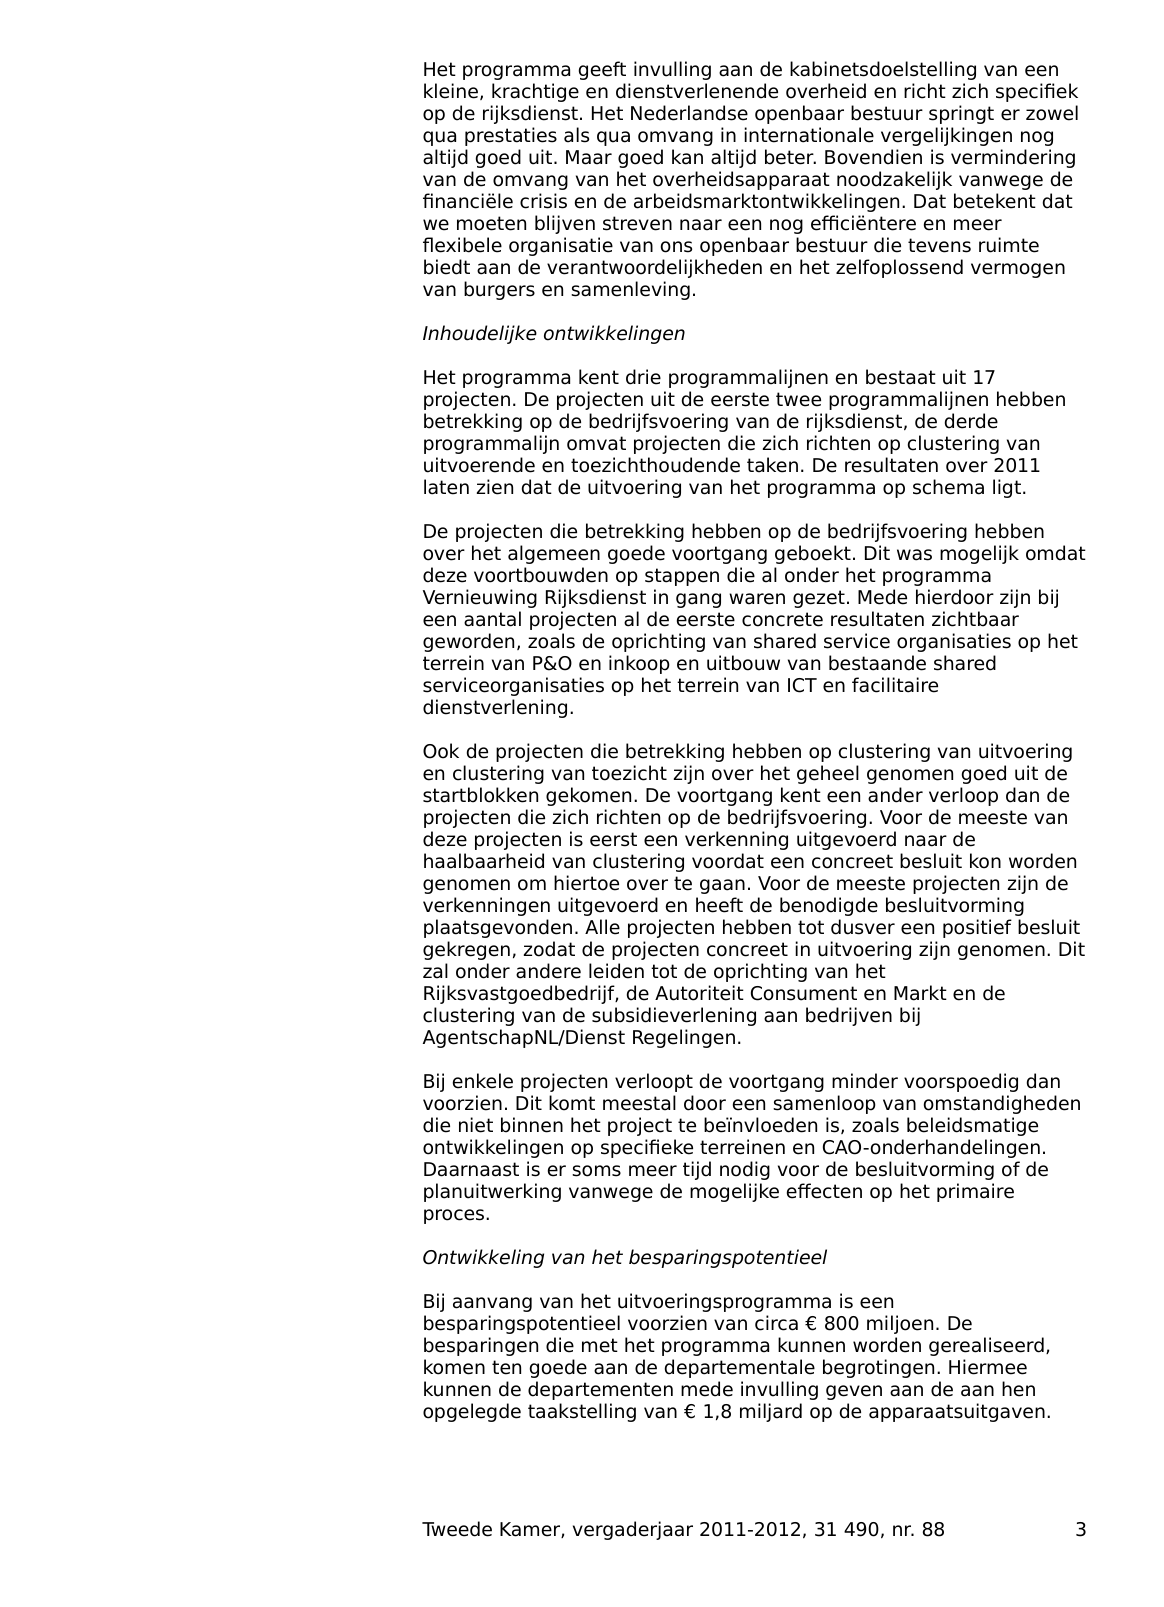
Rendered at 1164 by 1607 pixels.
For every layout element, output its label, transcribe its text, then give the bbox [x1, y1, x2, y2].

text De projecten die betrekking hebben op de bedrijfsvoering hebben over het algemeen goede voortgang geboekt. Dit was mogelijk omdat deze voortbouwden op stappen die al onder het programma Vernieuwing Rijksdienst in gang waren gezet. Mede hierdoor zijn bij een aantal projecten al de eerste concrete resultaten zichtbaar geworden, zoals de oprichting van shared service organisaties op het terrein van P&O en inkoop en uitbouw van bestaande shared serviceorganisaties op het terrein van ICT en facilitaire dienstverlening. [422, 521, 1087, 719]
text Ook de projecten die betrekking hebben op clustering van uitvoering en clustering van toezicht zijn over het geheel genomen goed uit de startblokken gekomen. De voortgang kent een ander verloop dan de projecten die zich richten op de bedrijfsvoering. Voor de meeste van deze projecten is eerst een verkenning uitgevoerd naar de haalbaarheid van clustering voordat een concreet besluit kon worden genomen om hiertoe over te gaan. Voor de meeste projecten zijn de verkenningen uitgevoerd en heeft de benodigde besluitvorming plaatsgevonden. Alle projecten hebben tot dusver een positief besluit gekregen, zodat de projecten concreet in uitvoering zijn genomen. Dit zal onder andere leiden tot de oprichting van het Rijksvastgoedbedrijf, de Autoriteit Consument en Markt en de clustering van de subsidieverlening aan bedrijven bij AgentschapNL/Dienst Regelingen. [422, 741, 1087, 1049]
subtitle Ontwikkeling van het besparingspotentieel [422, 1247, 1087, 1269]
text Het programma kent drie programmalijnen en bestaat uit 17 projecten. De projecten uit de eerste twee programmalijnen hebben betrekking op de bedrijfsvoering van de rijksdienst, de derde programmalijn omvat projecten die zich richten op clustering van uitvoerende en toezichthoudende taken. De resultaten over 2011 laten zien dat de uitvoering van het programma op schema ligt. [422, 367, 1087, 499]
text Bij aanvang van het uitvoeringsprogramma is een besparingspotentieel voorzien van circa € 800 miljoen. De besparingen die met het programma kunnen worden gerealiseerd, komen ten goede aan de departementale begrotingen. Hiermee kunnen de departementen mede invulling geven aan de aan hen opgelegde taakstelling van € 1,8 miljard op de apparaatsuitgaven. [422, 1291, 1087, 1423]
text Het programma geeft invulling aan de kabinetsdoelstelling van een kleine, krachtige en dienstverlenende overheid en richt zich specifiek op de rijksdienst. Het Nederlandse openbaar bestuur springt er zowel qua prestaties als qua omvang in internationale vergelijkingen nog altijd goed uit. Maar goed kan altijd beter. Bovendien is vermindering van de omvang van het overheidsapparaat noodzakelijk vanwege de financiële crisis en de arbeidsmarktontwikkelingen. Dat betekent dat we moeten blijven streven naar een nog efficiëntere en meer flexibele organisatie van ons openbaar bestuur die tevens ruimte biedt aan de verantwoordelijkheden en het zelfoplossend vermogen van burgers en samenleving. [422, 59, 1087, 301]
text Bij enkele projecten verloopt de voortgang minder voorspoedig dan voorzien. Dit komt meestal door een samenloop van omstandigheden die niet binnen het project te beïnvloeden is, zoals beleidsmatige ontwikkelingen op specifieke terreinen en CAO-onderhandelingen. Daarnaast is er soms meer tijd nodig voor de besluitvorming of de planuitwerking vanwege de mogelijke effecten op het primaire proces. [422, 1071, 1087, 1225]
subtitle Inhoudelijke ontwikkelingen [422, 323, 1087, 345]
